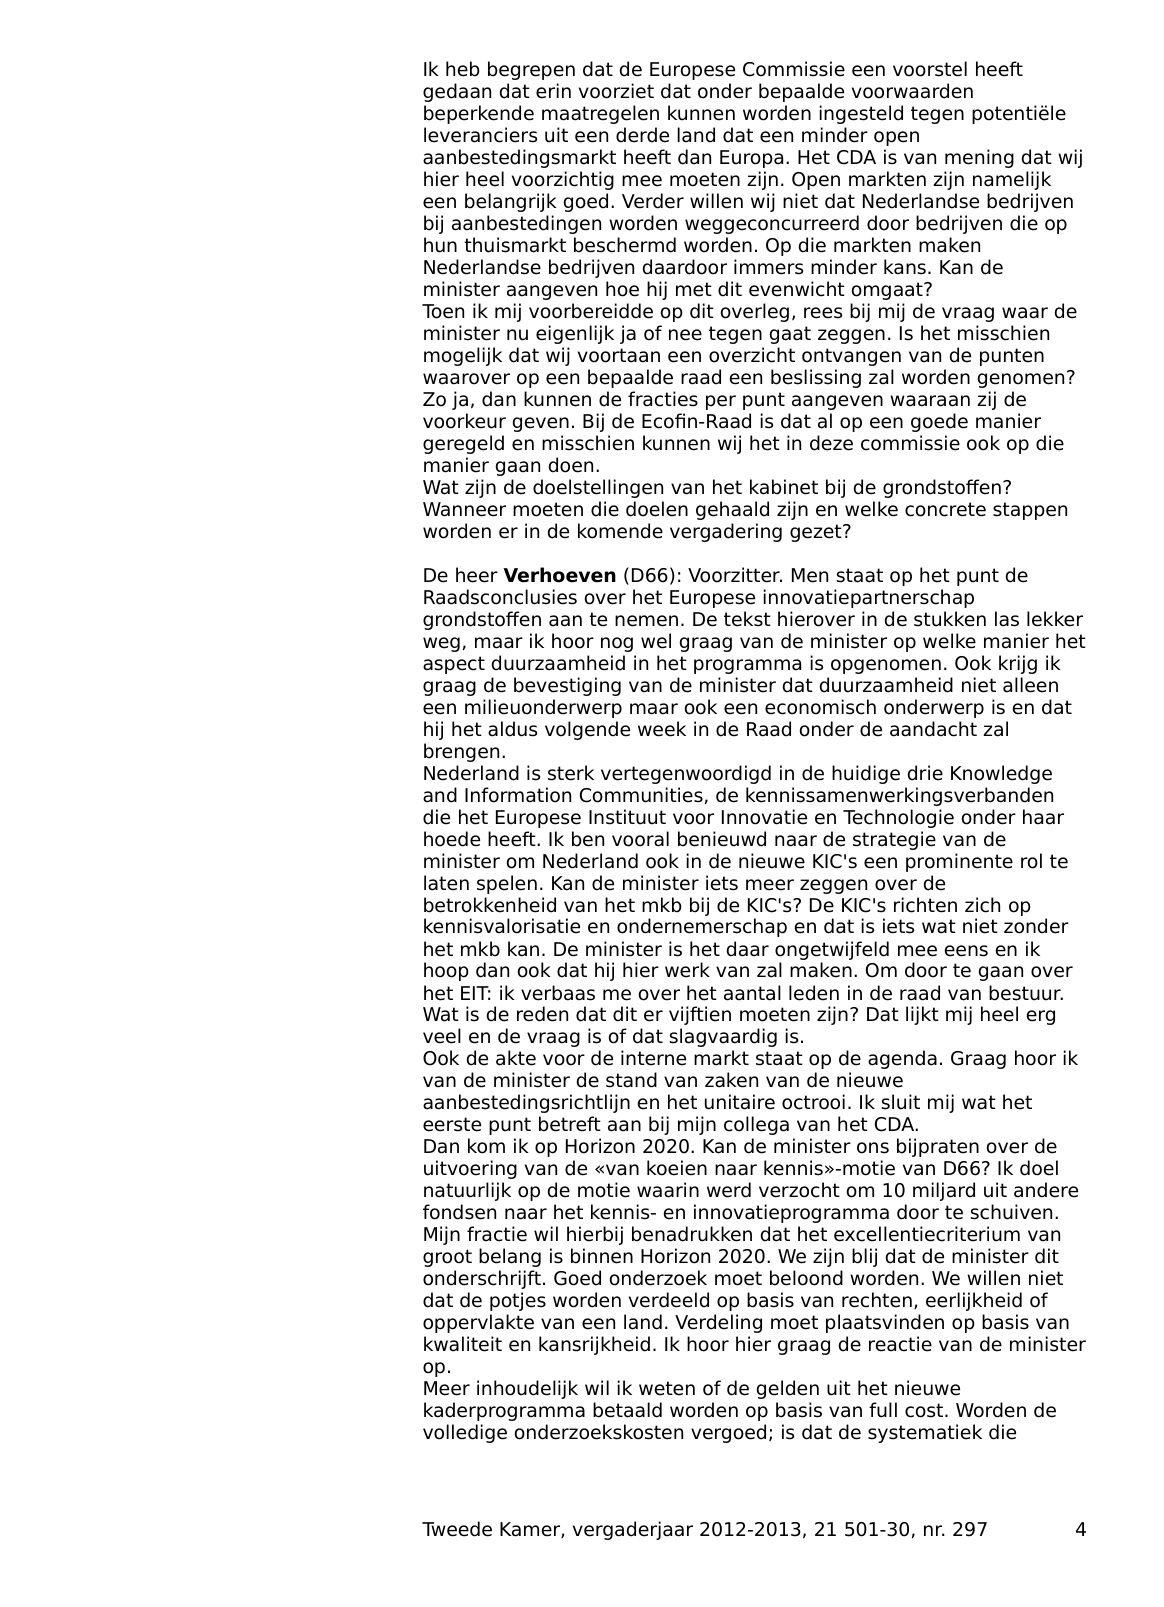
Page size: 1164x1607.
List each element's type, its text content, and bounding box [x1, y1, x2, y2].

text Toen ik mij voorbereidde op dit overleg, rees bij mij de vraag waar de minister nu eigenlijk ja of nee tegen gaat zeggen. Is het misschien mogelijk dat wij voortaan een overzicht ontvangen van de punten waarover op een bepaalde raad een beslissing zal worden genomen? Zo ja, dan kunnen de fracties per punt aangeven waaraan zij de voorkeur geven. Bij de Ecofin-Raad is dat al op een goede manier geregeld en misschien kunnen wij het in deze commissie ook op die manier gaan doen. [422, 301, 1087, 477]
text Dan kom ik op Horizon 2020. Kan de minister ons bijpraten over de uitvoering van de «van koeien naar kennis»-motie van D66? Ik doel natuurlijk op de motie waarin werd verzocht om 10 miljard uit andere fondsen naar het kennis- en innovatieprogramma door te schuiven. Mijn fractie wil hierbij benadrukken dat het excellentiecriterium van groot belang is binnen Horizon 2020. We zijn blij dat de minister dit onderschrijft. Goed onderzoek moet beloond worden. We willen niet dat de potjes worden verdeeld op basis van rechten, eerlijkheid of oppervlakte van een land. Verdeling moet plaatsvinden op basis van kwaliteit en kansrijkheid. Ik hoor hier graag de reactie van de minister op. [422, 1136, 1087, 1378]
text De heer Verhoeven (D66): Voorzitter. Men staat op het punt de Raadsconclusies over het Europese innovatiepartnerschap grondstoffen aan te nemen. De tekst hierover in de stukken las lekker weg, maar ik hoor nog wel graag van de minister op welke manier het aspect duurzaamheid in het programma is opgenomen. Ook krijg ik graag de bevestiging van de minister dat duurzaamheid niet alleen een milieuonderwerp maar ook een economisch onderwerp is en dat hij het aldus volgende week in de Raad onder de aandacht zal brengen. [422, 565, 1087, 763]
text Wat zijn de doelstellingen van het kabinet bij de grondstoffen? Wanneer moeten die doelen gehaald zijn en welke concrete stappen worden er in de komende vergadering gezet? [422, 477, 1087, 543]
text Nederland is sterk vertegenwoordigd in de huidige drie Knowledge and Information Communities, de kennissamenwerkingsverbanden die het Europese Instituut voor Innovatie en Technologie onder haar hoede heeft. Ik ben vooral benieuwd naar de strategie van de minister om Nederland ook in de nieuwe KIC's een prominente rol te laten spelen. Kan de minister iets meer zeggen over de betrokkenheid van het mkb bij de KIC's? De KIC's richten zich op kennisvalorisatie en ondernemerschap en dat is iets wat niet zonder het mkb kan. De minister is het daar ongetwijfeld mee eens en ik hoop dan ook dat hij hier werk van zal maken. Om door te gaan over het EIT: ik verbaas me over het aantal leden in de raad van bestuur. Wat is de reden dat dit er vijftien moeten zijn? Dat lijkt mij heel erg veel en de vraag is of dat slagvaardig is. [422, 763, 1087, 1048]
text Ik heb begrepen dat de Europese Commissie een voorstel heeft gedaan dat erin voorziet dat onder bepaalde voorwaarden beperkende maatregelen kunnen worden ingesteld tegen potentiële leveranciers uit een derde land dat een minder open aanbestedingsmarkt heeft dan Europa. Het CDA is van mening dat wij hier heel voorzichtig mee moeten zijn. Open markten zijn namelijk een belangrijk goed. Verder willen wij niet dat Nederlandse bedrijven bij aanbestedingen worden weggeconcurreerd door bedrijven die op hun thuismarkt beschermd worden. Op die markten maken Nederlandse bedrijven daardoor immers minder kans. Kan de minister aangeven hoe hij met dit evenwicht omgaat? [422, 59, 1087, 301]
text Ook de akte voor de interne markt staat op de agenda. Graag hoor ik van de minister de stand van zaken van de nieuwe aanbestedingsrichtlijn en het unitaire octrooi. Ik sluit mij wat het eerste punt betreft aan bij mijn collega van het CDA. [422, 1048, 1087, 1136]
text Meer inhoudelijk wil ik weten of de gelden uit het nieuwe kaderprogramma betaald worden op basis van full cost. Worden de volledige onderzoekskosten vergoed; is dat de systematiek die [422, 1378, 1087, 1444]
